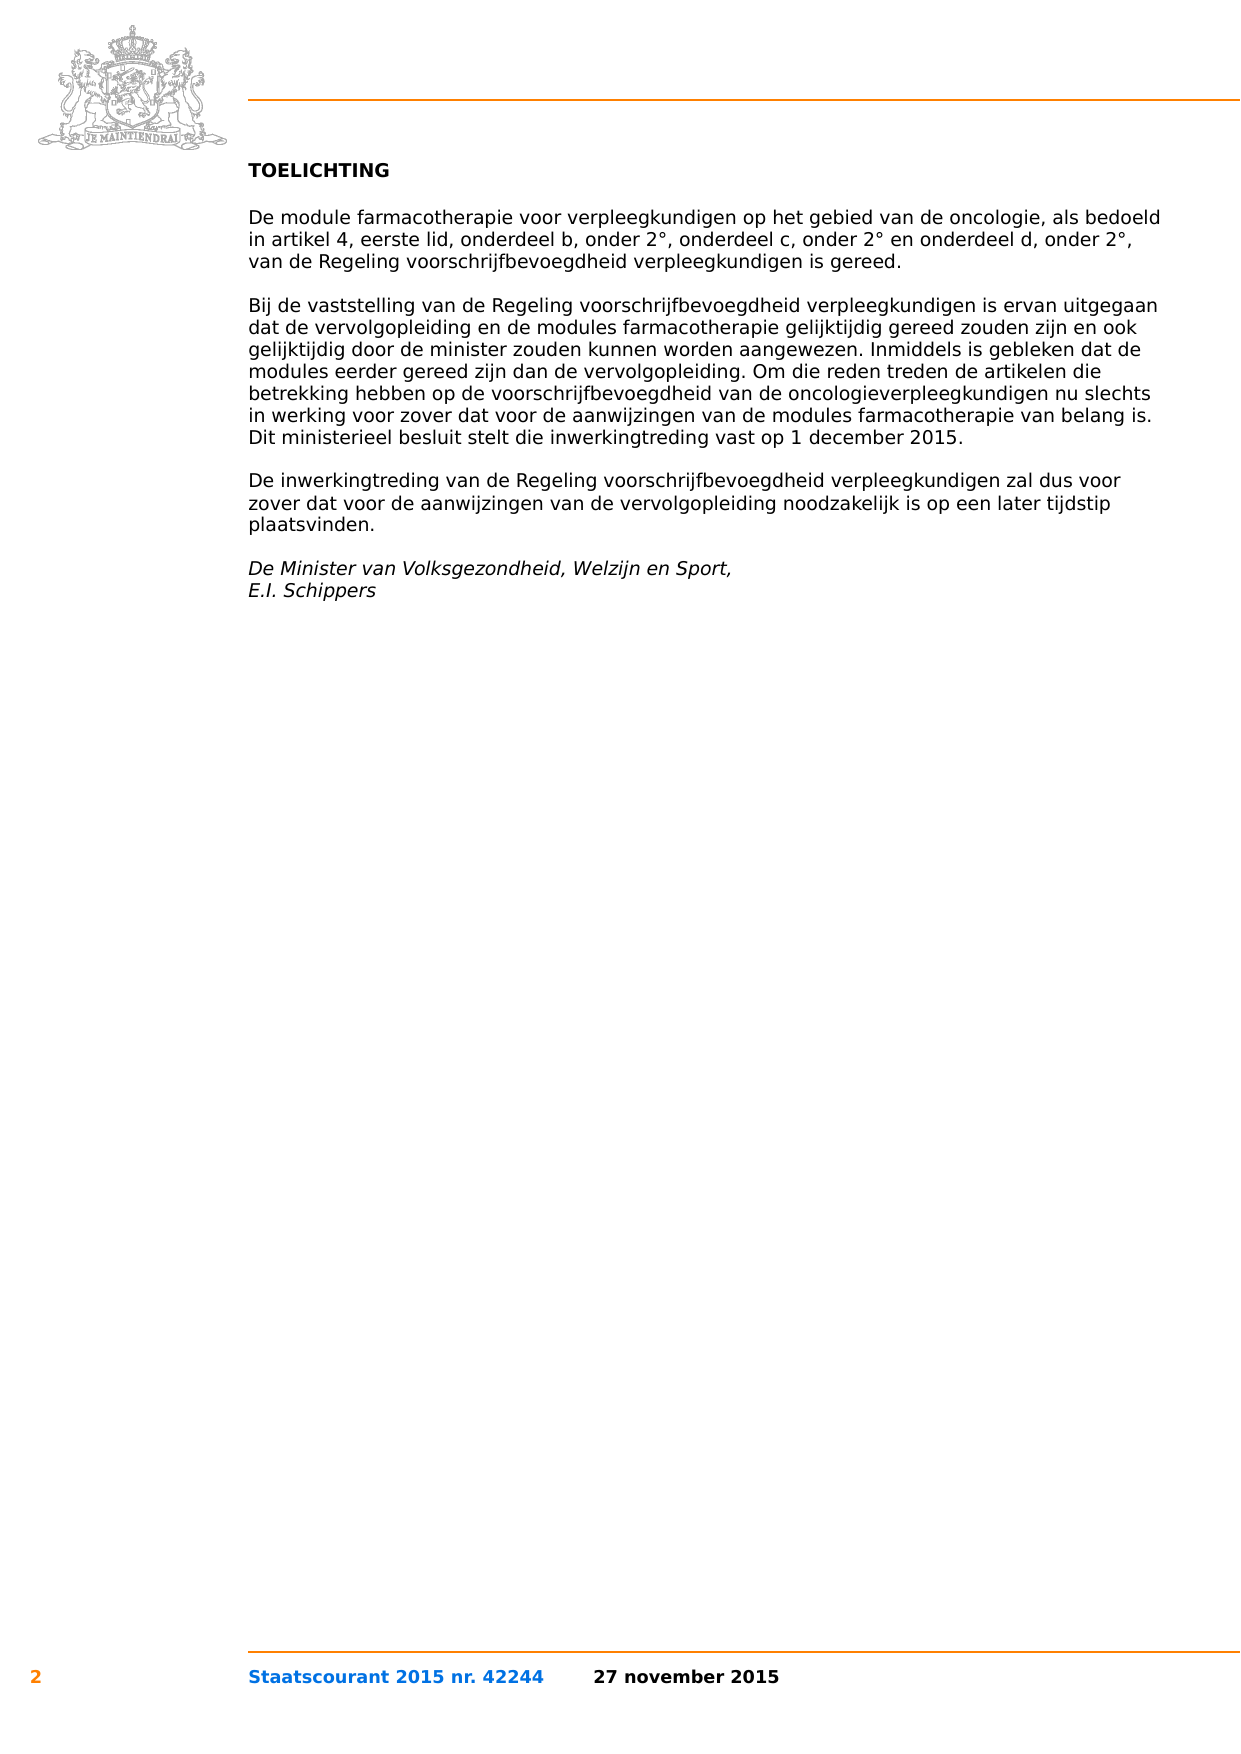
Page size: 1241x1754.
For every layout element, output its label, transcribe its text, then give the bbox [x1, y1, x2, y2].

text De module farmacotherapie voor verpleegkundigen op het gebied van de oncologie, als bedoeld in artikel 4, eerste lid, onderdeel b, onder 2°, onderdeel c, onder 2° en onderdeel d, onder 2°, van de Regeling voorschrijfbevoegdheid verpleegkundigen is gereed. [248, 207, 1163, 273]
text Bij de vaststelling van de Regeling voorschrijfbevoegdheid verpleegkundigen is ervan uitgegaan dat de vervolgopleiding en de modules farmacotherapie gelijktijdig gereed zouden zijn en ook gelijktijdig door de minister zouden kunnen worden aangewezen. Inmiddels is gebleken dat de modules eerder gereed zijn dan de vervolgopleiding. Om die reden treden de artikelen die betrekking hebben op de voorschrijfbevoegdheid van de oncologieverpleegkundigen nu slechts in werking voor zover dat voor de aanwijzingen van de modules farmacotherapie van belang is. Dit ministerieel besluit stelt die inwerkingtreding vast op 1 december 2015. [248, 295, 1163, 448]
subtitle TOELICHTING [248, 160, 1163, 182]
text De Minister van Volksgezondheid, Welzijn en Sport, E.I. Schippers [248, 558, 1163, 602]
text De inwerkingtreding van de Regeling voorschrijfbevoegdheid verpleegkundigen zal dus voor zover dat voor de aanwijzingen van de vervolgopleiding noodzakelijk is op een later tijdstip plaatsvinden. [248, 470, 1163, 536]
picture [38, 25, 227, 150]
